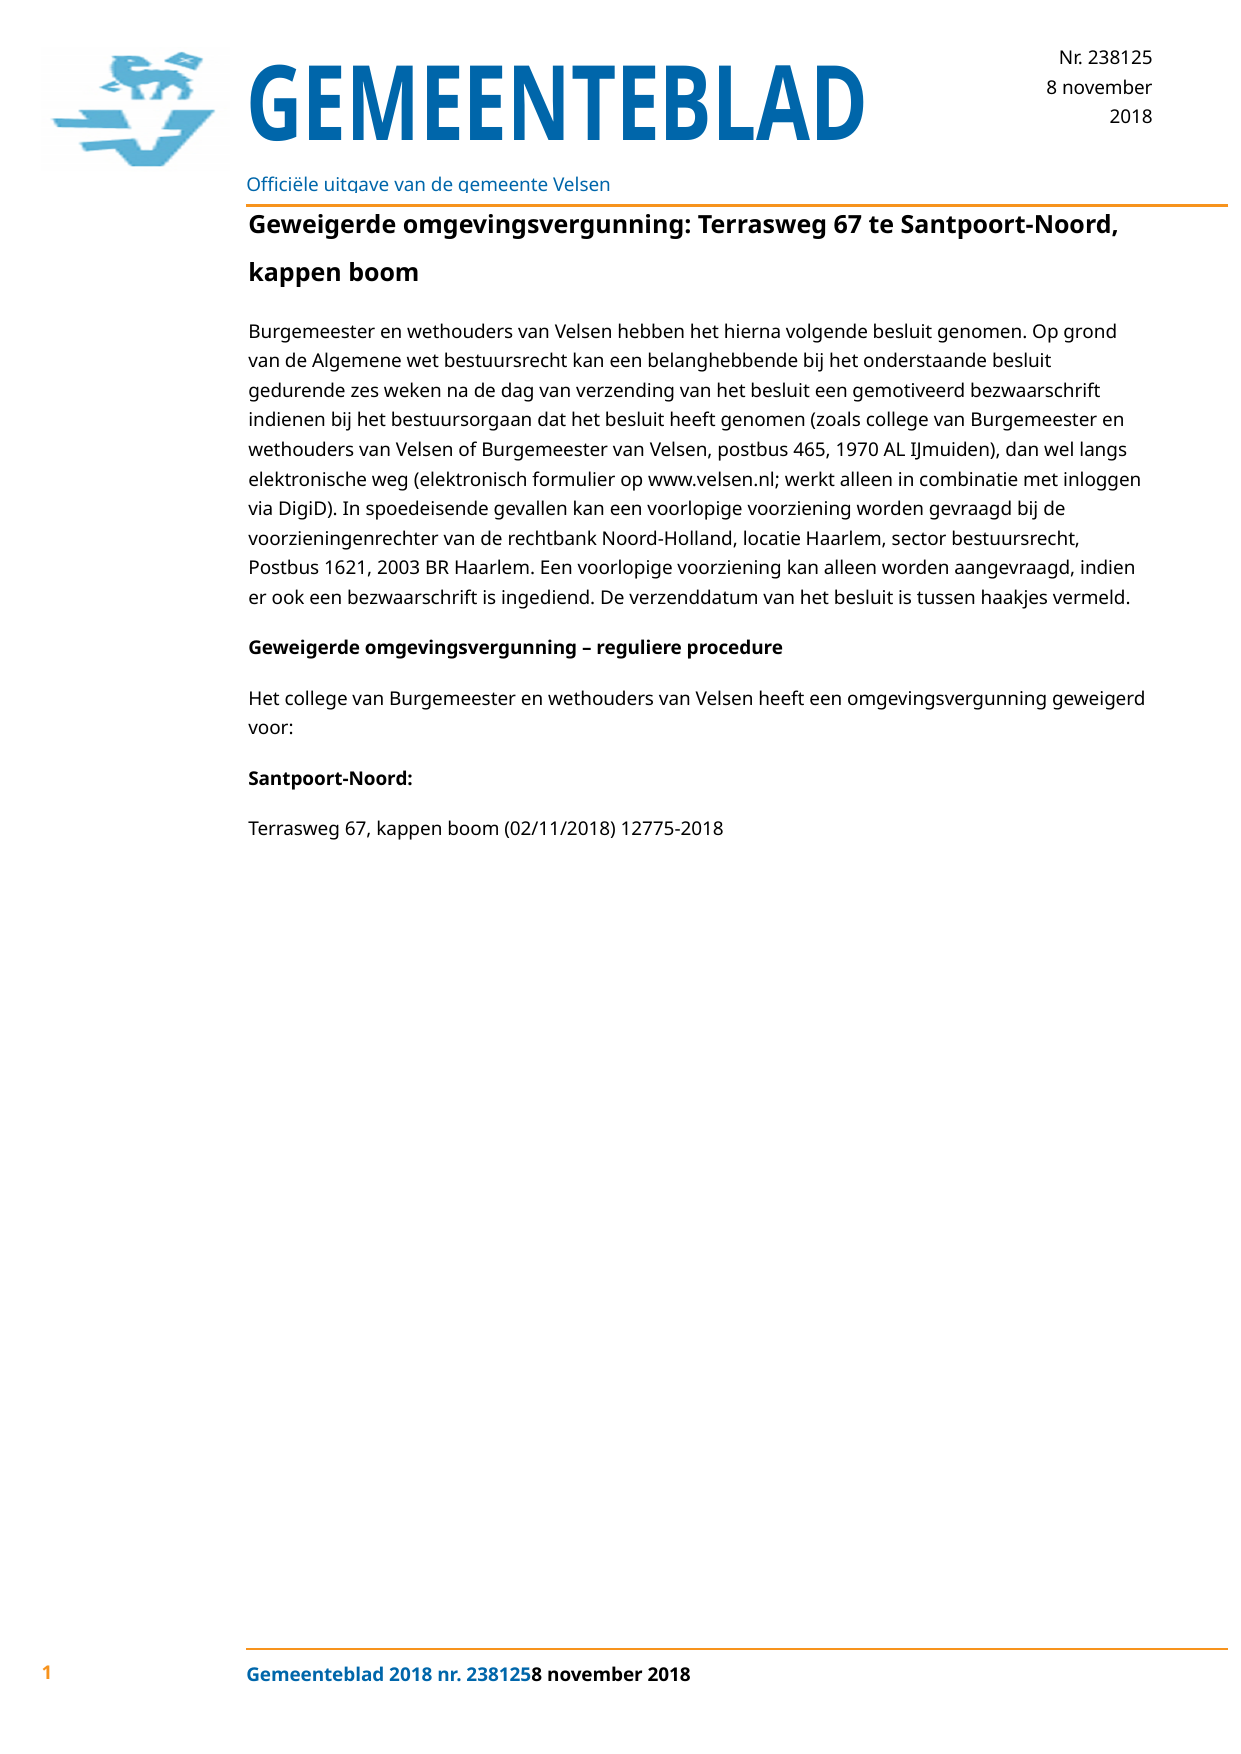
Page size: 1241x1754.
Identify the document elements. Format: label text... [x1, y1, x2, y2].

text Terrasweg 67, kappen boom (02/11/2018) 12775-2018 [248, 815, 1152, 841]
picture [41, 47, 231, 172]
text Santpoort-Noord: [248, 765, 1152, 791]
text Geweigerde omgevingsvergunning: Terrasweg 67 te Santpoort-Noord, kappen boom [248, 207, 1152, 288]
text Het college van Burgemeester en wethouders van Velsen heeft een omgevingsvergunning geweigerd voor: [248, 685, 1152, 740]
text Burgemeester en wethouders van Velsen hebben het hierna volgende besluit genomen. Op grond van de Algemene wet bestuursrecht kan een belanghebbende bij het onderstaande besluit gedurende zes weken na de dag van verzending van het besluit een gemotiveerd bezwaarschrift indienen bij het bestuursorgaan dat het besluit heeft genomen (zoals college van Burgemeester en wethouders van Velsen of Burgemeester van Velsen, postbus 465, 1970 AL IJmuiden), dan wel langs elektronische weg (elektronisch formulier op www.velsen.nl; werkt alleen in combinatie met inloggen via DigiD). In spoedeisende gevallen kan een voorlopige voorziening worden gevraagd bij de voorzieningenrechter van de rechtbank Noord-Holland, locatie Haarlem, sector bestuursrecht, Postbus 1621, 2003 BR Haarlem. Een voorlopige voorziening kan alleen worden aangevraagd, indien er ook een bezwaarschrift is ingediend. De verzenddatum van het besluit is tussen haakjes vermeld. [248, 318, 1152, 610]
text Geweigerde omgevingsvergunning – reguliere procedure [248, 634, 1152, 660]
